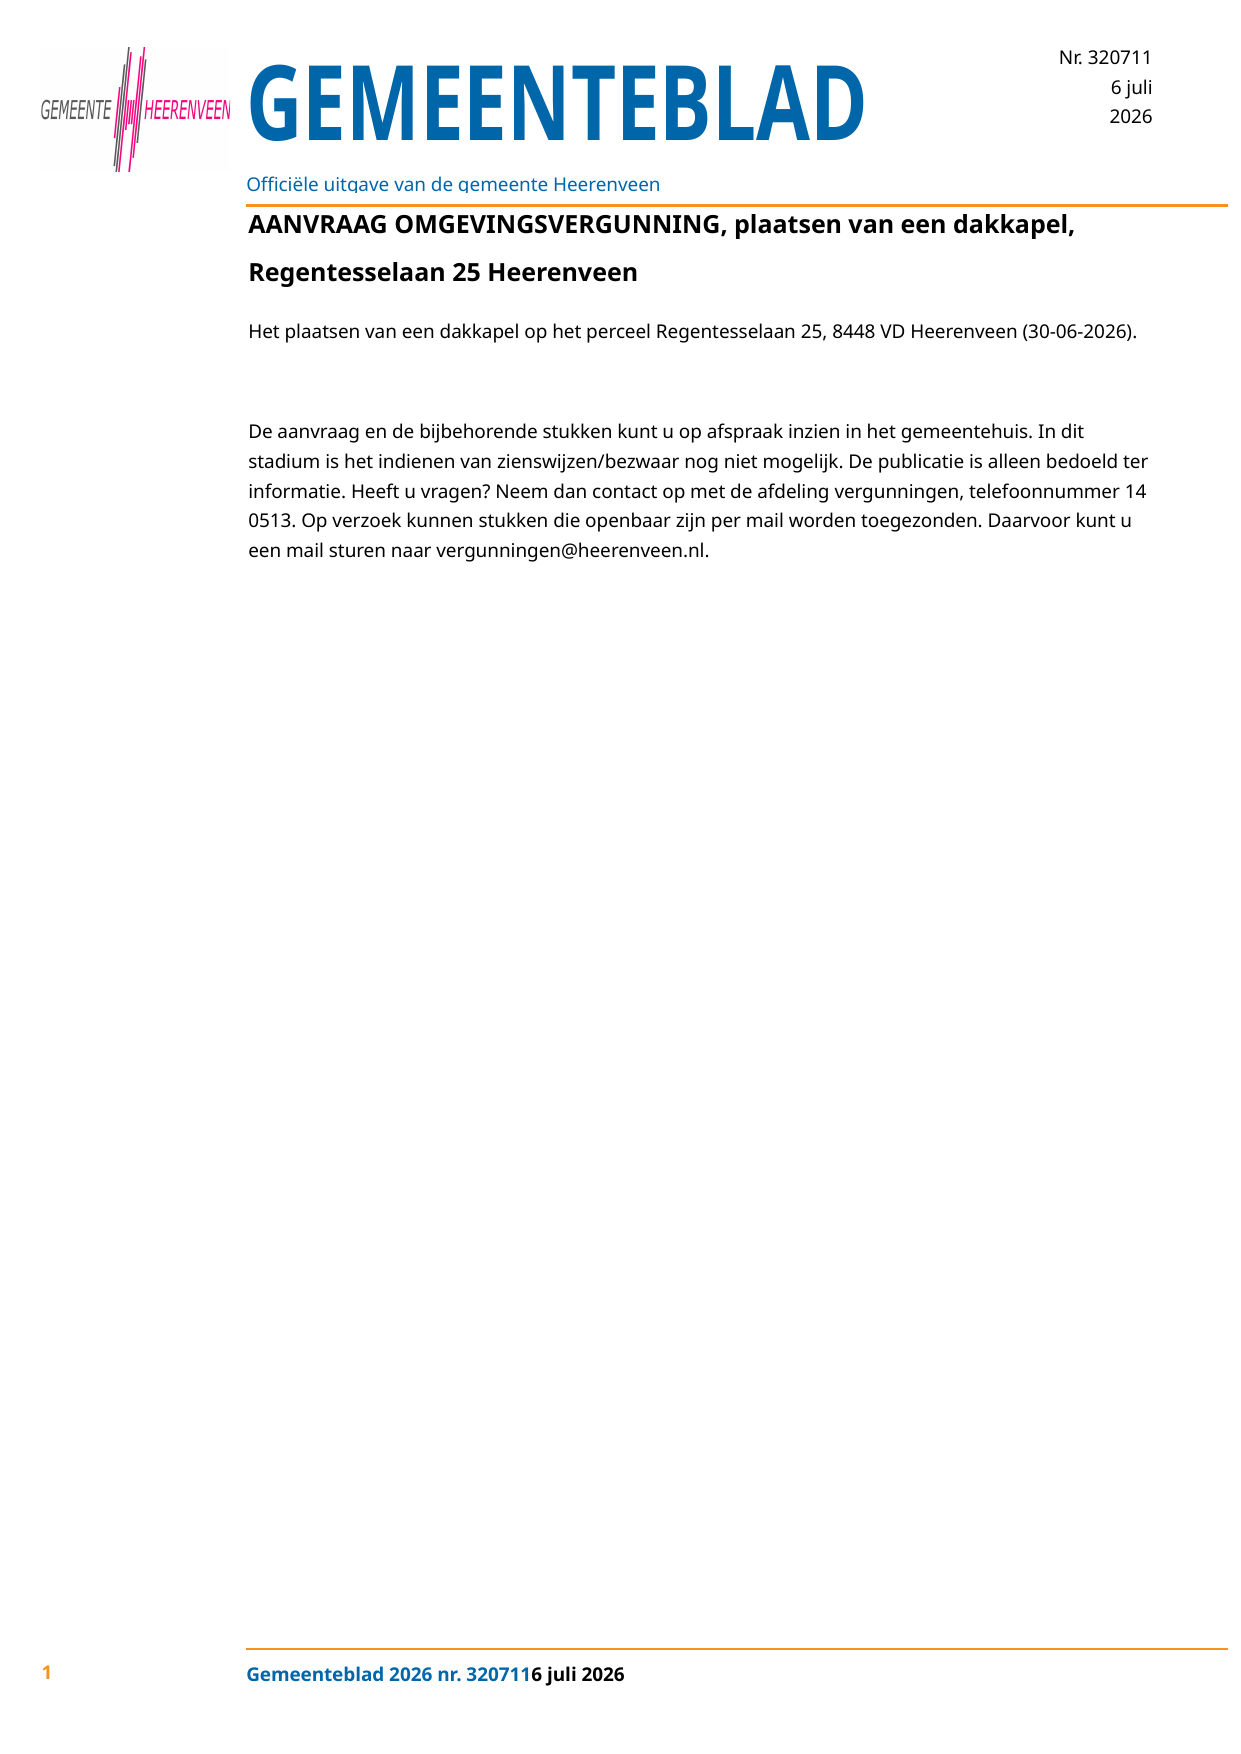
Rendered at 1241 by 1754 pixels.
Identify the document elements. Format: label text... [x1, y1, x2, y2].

text De aanvraag en de bijbehorende stukken kunt u op afspraak inzien in het gemeentehuis. In dit stadium is het indienen van zienswijzen/bezwaar nog niet mogelijk. De publicatie is alleen bedoeld ter informatie. Heeft u vragen? Neem dan contact op met de afdeling vergunningen, telefoonnummer 14 0513. Op verzoek kunnen stukken die openbaar zijn per mail worden toegezonden. Daarvoor kunt u een mail sturen naar vergunningen@heerenveen.nl. [248, 419, 1152, 563]
text AANVRAAG OMGEVINGSVERGUNNING, plaatsen van een dakkapel, Regentesselaan 25 Heerenveen [248, 207, 1152, 288]
picture [41, 47, 231, 172]
text Het plaatsen van een dakkapel op het perceel Regentesselaan 25, 8448 VD Heerenveen (30-06-2026). [248, 318, 1152, 344]
